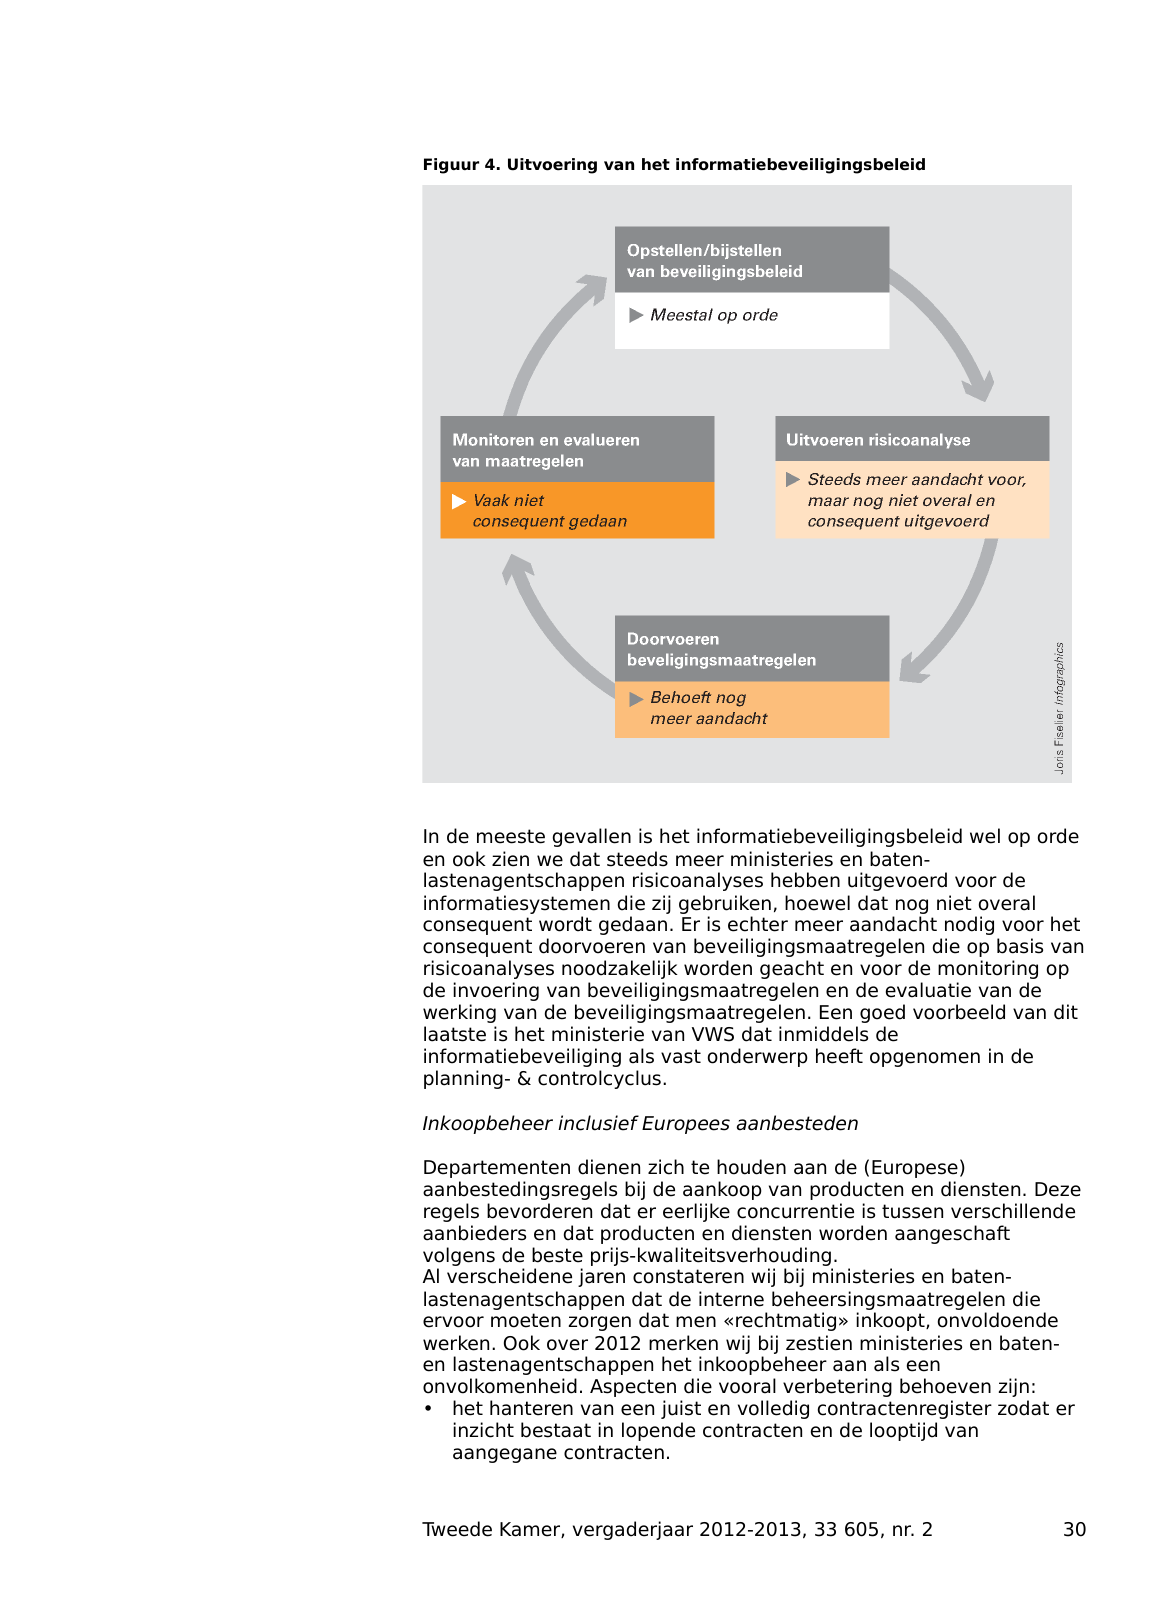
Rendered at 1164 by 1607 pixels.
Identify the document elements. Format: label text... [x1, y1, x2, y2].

text Departementen dienen zich te houden aan de (Europese) aanbestedingsregels bij de aankoop van producten en diensten. Deze regels bevorderen dat er eerlijke concurrentie is tussen verschillende aanbieders en dat producten en diensten worden aangeschaft volgens de beste prijs-kwaliteitsverhouding. [422, 1157, 1087, 1266]
text In de meeste gevallen is het informatiebeveiligingsbeleid wel op orde en ook zien we dat steeds meer ministeries en baten-lastenagentschappen risicoanalyses hebben uitgevoerd voor de informatiesystemen die zij gebruiken, hoewel dat nog niet overal consequent wordt gedaan. Er is echter meer aandacht nodig voor het consequent doorvoeren van beveiligingsmaatregelen die op basis van risicoanalyses noodzakelijk worden geacht en voor de monitoring op de invoering van beveiligingsmaatregelen en de evaluatie van de werking van de beveiligingsmaatregelen. Een goed voorbeeld van dit laatste is het ministerie van VWS dat inmiddels de informatiebeveiliging als vast onderwerp heeft opgenomen in de planning- & controlcyclus. [422, 826, 1087, 1090]
text Al verscheidene jaren constateren wij bij ministeries en baten-lastenagentschappen dat de interne beheersingsmaatregelen die ervoor moeten zorgen dat men «rechtmatig» inkoopt, onvoldoende werken. Ook over 2012 merken wij bij zestien ministeries en baten- en lastenagentschappen het inkoopbeheer aan als een onvolkomenheid. Aspecten die vooral verbetering behoeven zijn: [422, 1266, 1087, 1398]
text Figuur 4. Uitvoering van het informatiebeveiligingsbeleid [422, 156, 1072, 174]
text • het hanteren van een juist en volledig contractenregister zodat er inzicht bestaat in lopende contracten en de looptijd van aangegane contracten. [422, 1398, 1087, 1464]
picture [422, 185, 1072, 783]
subtitle Inkoopbeheer inclusief Europees aanbesteden [422, 1112, 1087, 1134]
